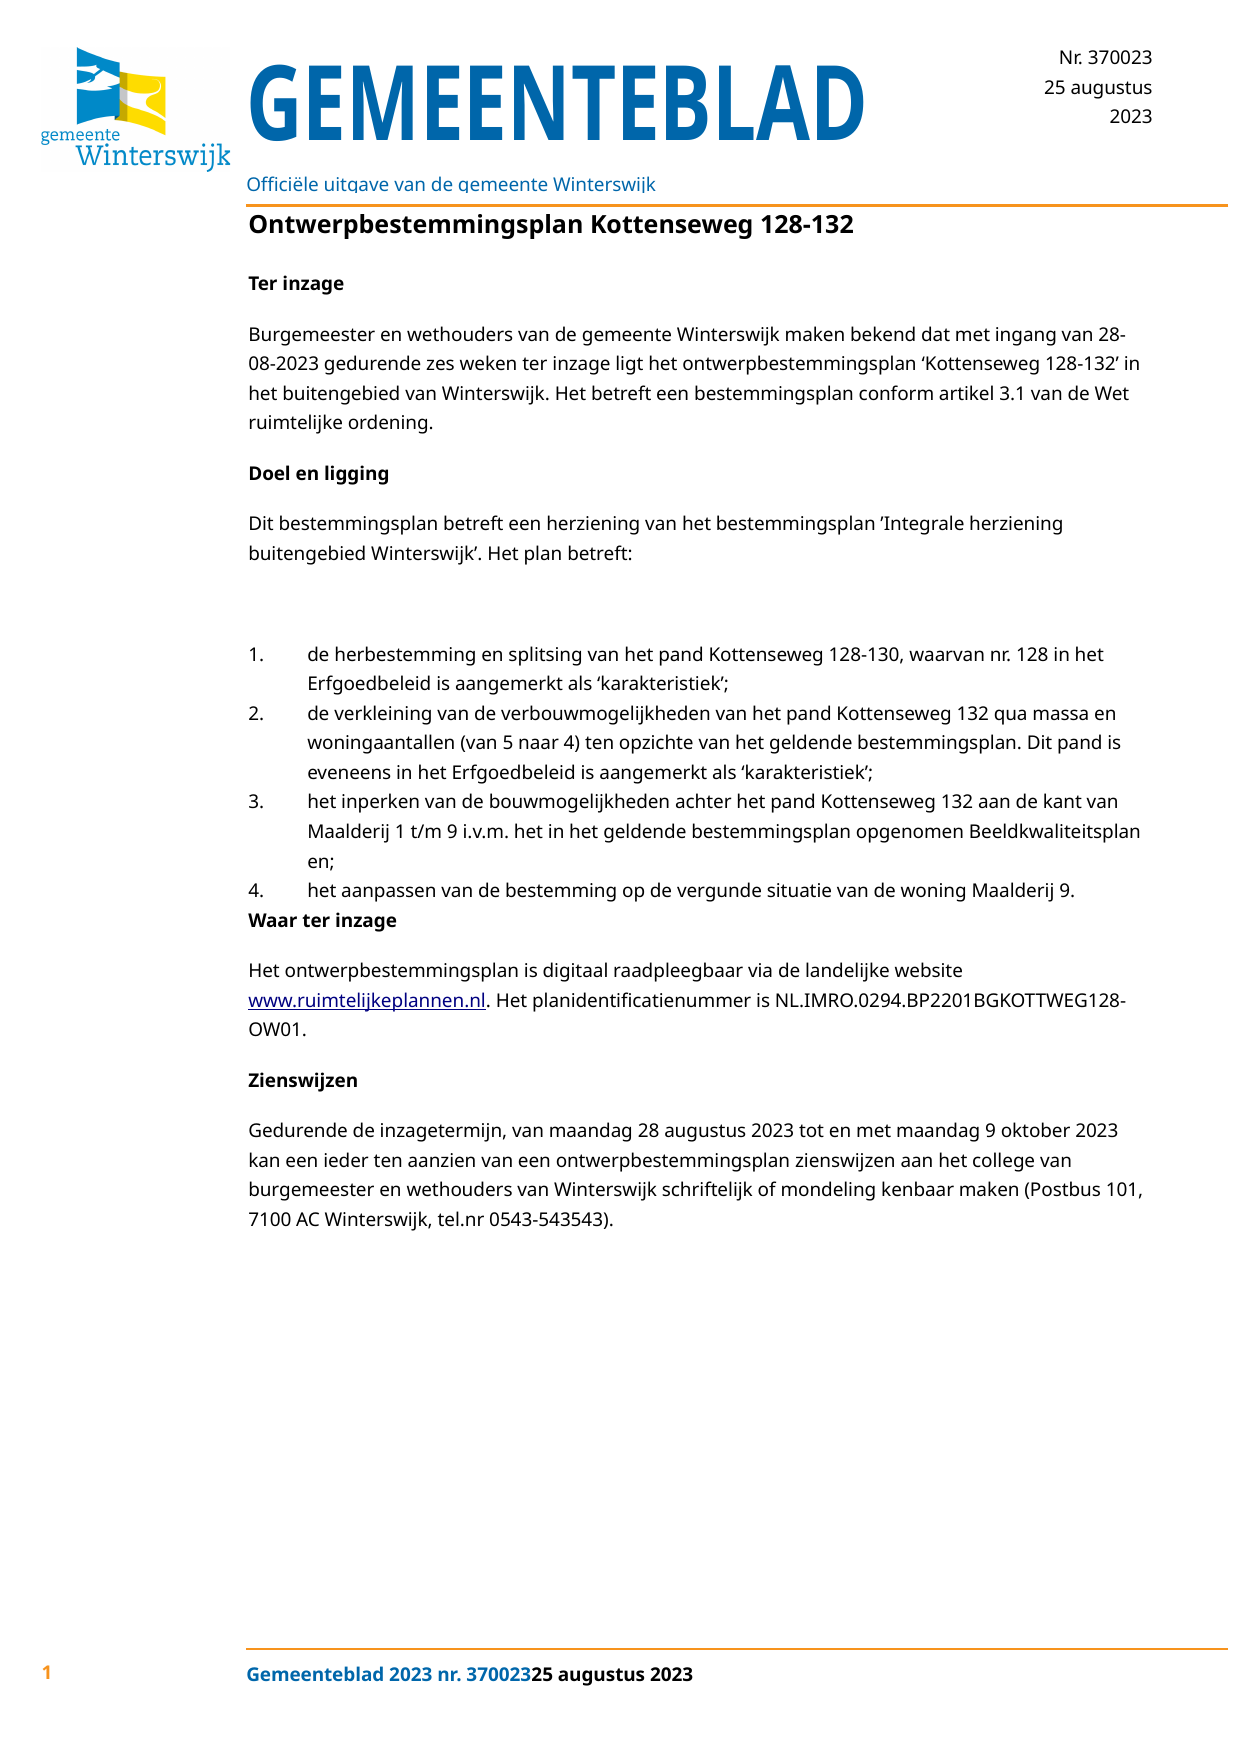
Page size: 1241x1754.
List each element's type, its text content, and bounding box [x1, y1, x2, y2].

list de herbestemming en splitsing van het pand Kottenseweg 128-130, waarvan nr. 128 in het Erfgoedbeleid is aangemerkt als ‘karakteristiek’; [248, 641, 1152, 696]
text Burgemeester en wethouders van de gemeente Winterswijk maken bekend dat met ingang van 28-08-2023 gedurende zes weken ter inzage ligt het ontwerpbestemmingsplan ‘Kottenseweg 128-132’ in het buitengebied van Winterswijk. Het betreft een bestemmingsplan conform artikel 3.1 van de Wet ruimtelijke ordening. [248, 321, 1152, 435]
text Dit bestemmingsplan betreft een herziening van het bestemmingsplan ’Integrale herziening buitengebied Winterswijk’. Het plan betreft: [248, 510, 1152, 566]
text Het ontwerpbestemmingsplan is digitaal raadpleegbaar via de landelijke website www.ruimtelijkeplannen.nl. Het planidentificatienummer is NL.IMRO.0294.BP2201BGKOTTWEG128-OW01. [248, 957, 1152, 1042]
list het aanpassen van de bestemming op de vergunde situatie van de woning Maalderij 9. [248, 877, 1152, 903]
list de verkleining van de verbouwmogelijkheden van het pand Kottenseweg 132 qua massa en woningaantallen (van 5 naar 4) ten opzichte van het geldende bestemmingsplan. Dit pand is eveneens in het Erfgoedbeleid is aangemerkt als ‘karakteristiek’; [248, 700, 1152, 785]
text Zienswijzen [248, 1067, 1152, 1093]
text Ter inzage [248, 270, 1152, 296]
text Gedurende de inzagetermijn, van maandag 28 augustus 2023 tot en met maandag 9 oktober 2023 kan een ieder ten aanzien van een ontwerpbestemmingsplan zienswijzen aan het college van burgemeester en wethouders van Winterswijk schriftelijk of mondeling kenbaar maken (Postbus 101, 7100 AC Winterswijk, tel.nr 0543-543543). [248, 1117, 1152, 1232]
text Ontwerpbestemmingsplan Kottenseweg 128-132 [248, 207, 1152, 241]
text Waar ter inzage [248, 907, 1152, 933]
picture [41, 47, 231, 172]
picture [225, 153, 231, 162]
list het inperken van de bouwmogelijkheden achter het pand Kottenseweg 132 aan de kant van Maalderij 1 t/m 9 i.v.m. het in het geldende bestemmingsplan opgenomen Beeldkwaliteitsplan en; [248, 789, 1152, 873]
text Doel en ligging [248, 460, 1152, 486]
